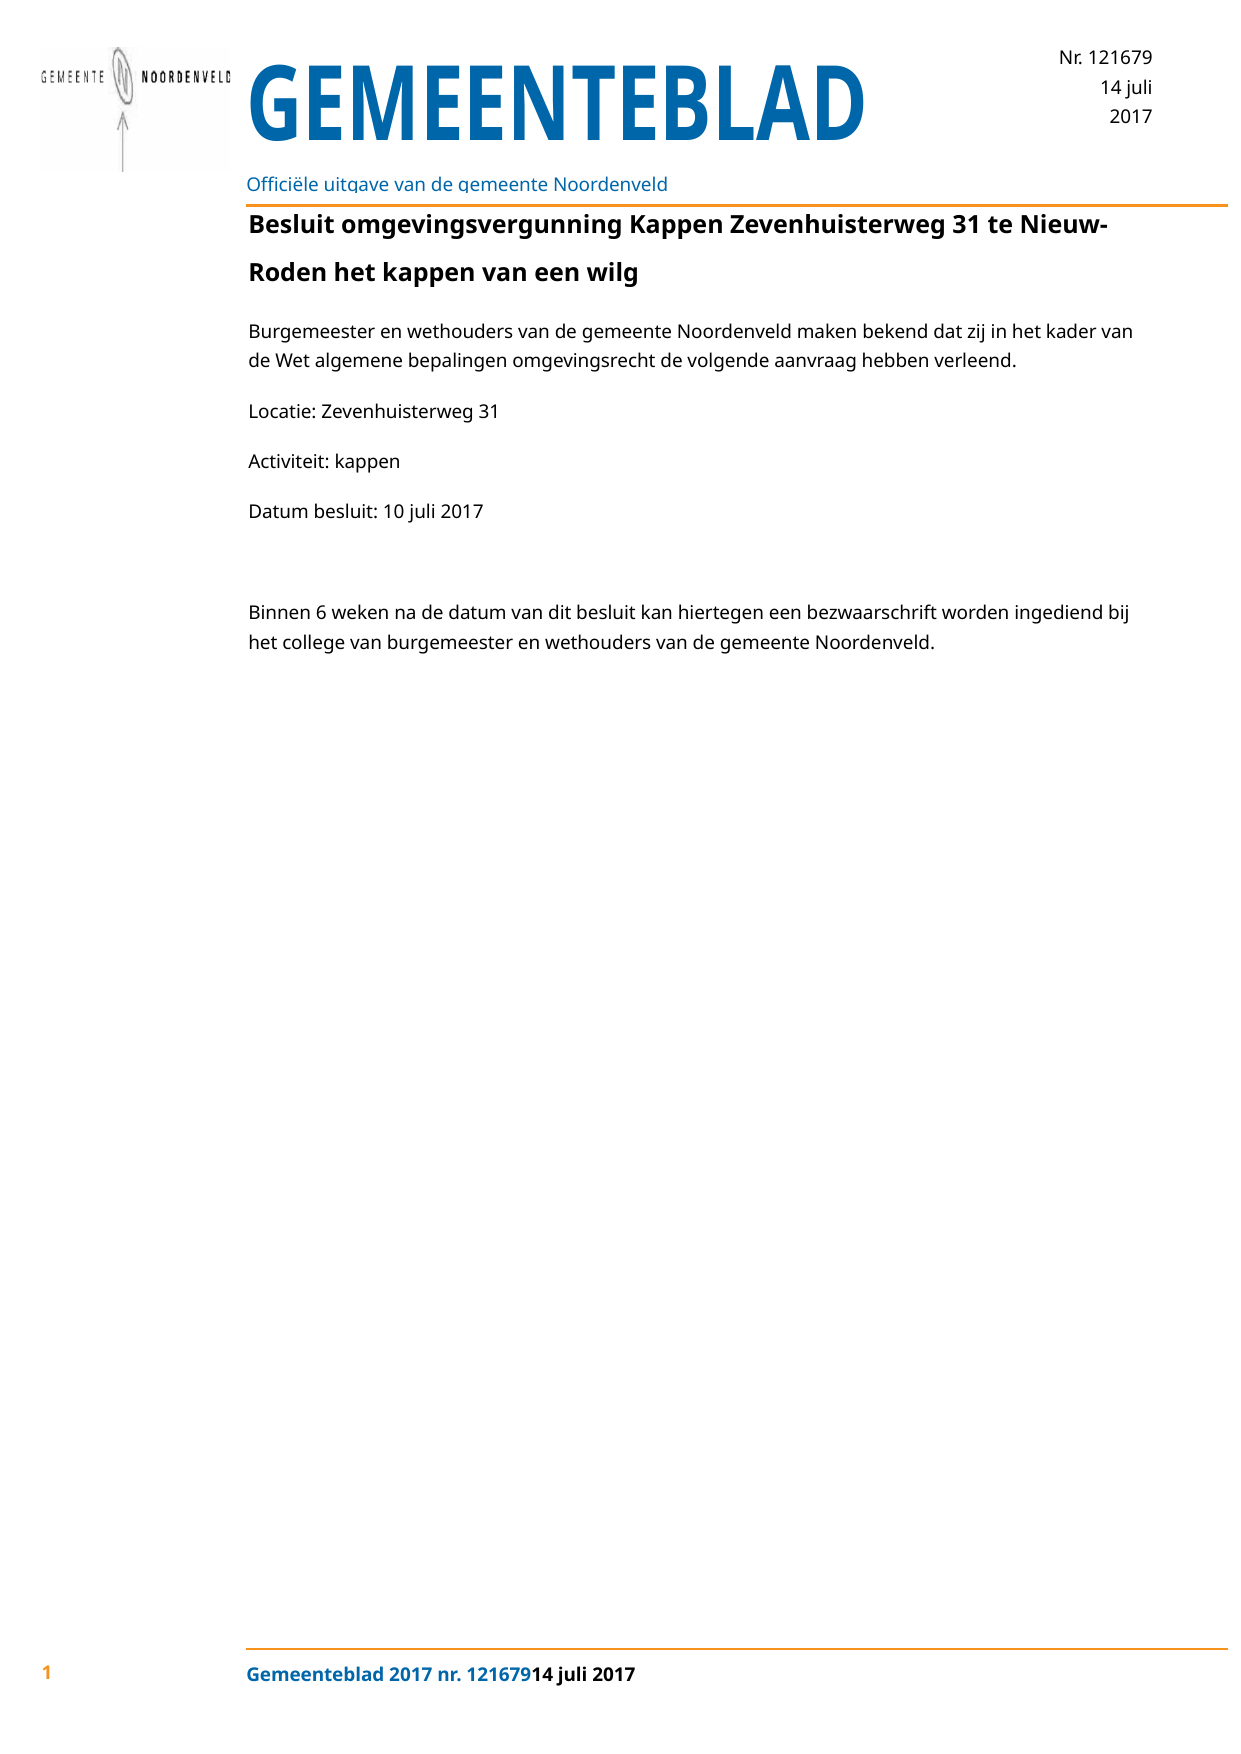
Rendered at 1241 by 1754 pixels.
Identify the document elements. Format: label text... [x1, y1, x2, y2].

text Activiteit: kappen [248, 448, 1152, 474]
text Locatie: Zevenhuisterweg 31 [248, 398, 1152, 424]
picture [41, 47, 231, 172]
text Binnen 6 weken na de datum van dit besluit kan hiertegen een bezwaarschrift worden ingediend bij het college van burgemeester en wethouders van de gemeente Noordenveld. [248, 599, 1152, 655]
text Datum besluit: 10 juli 2017 [248, 499, 1152, 524]
text Burgemeester en wethouders van de gemeente Noordenveld maken bekend dat zij in het kader van de Wet algemene bepalingen omgevingsrecht de volgende aanvraag hebben verleend. [248, 318, 1152, 373]
text Besluit omgevingsvergunning Kappen Zevenhuisterweg 31 te Nieuw-Roden het kappen van een wilg [248, 207, 1152, 288]
